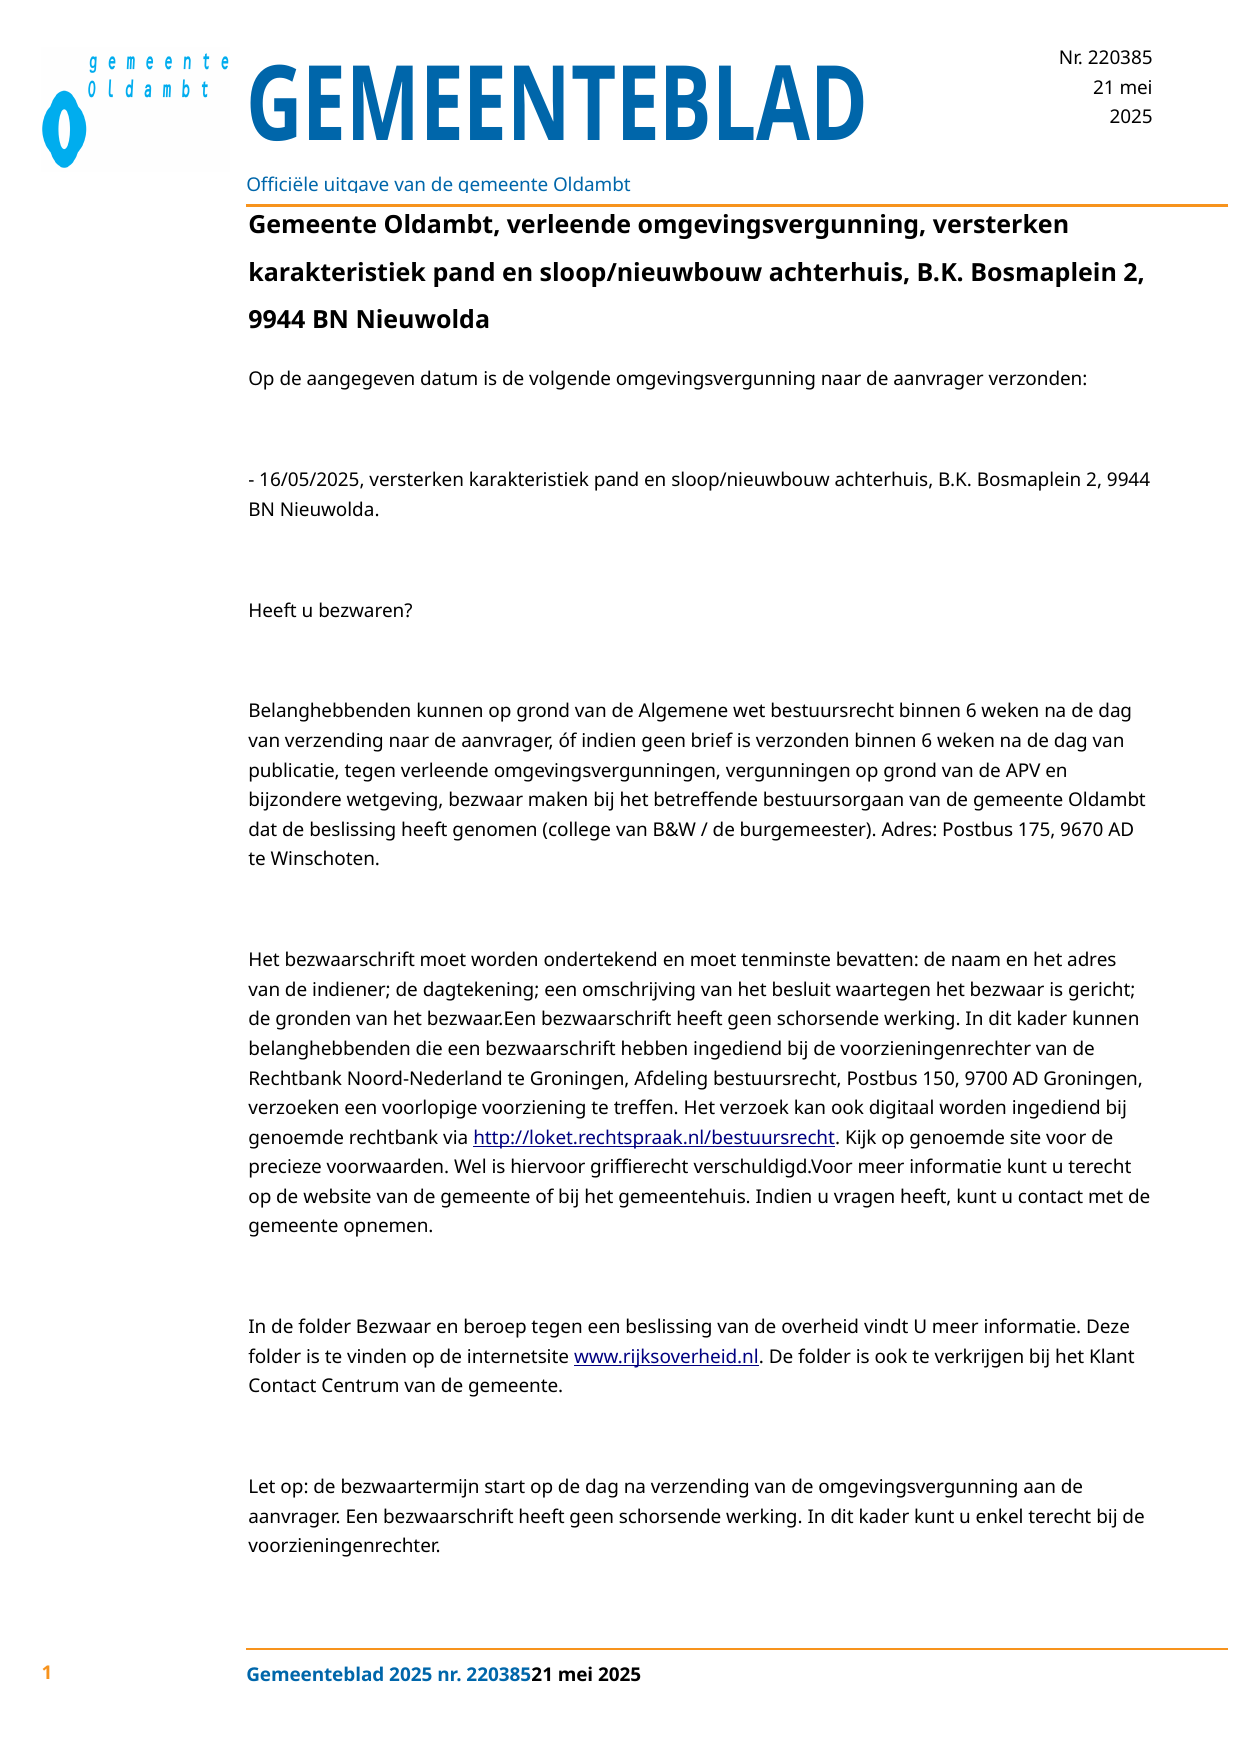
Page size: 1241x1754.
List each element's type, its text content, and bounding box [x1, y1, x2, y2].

text Gemeente Oldambt, verleende omgevingsvergunning, versterken karakteristiek pand en sloop/nieuwbouw achterhuis, B.K. Bosmaplein 2, 9944 BN Nieuwolda [248, 207, 1152, 336]
text Het bezwaarschrift moet worden ondertekend en moet tenminste bevatten: de naam en het adres van de indiener; de dagtekening; een omschrijving van het besluit waartegen het bezwaar is gericht; de gronden van het bezwaar.Een bezwaarschrift heeft geen schorsende werking. In dit kader kunnen belanghebbenden die een bezwaarschrift hebben ingediend bij de voorzieningenrechter van de Rechtbank Noord-Nederland te Groningen, Afdeling bestuursrecht, Postbus 150, 9700 AD Groningen, verzoeken een voorlopige voorziening te treffen. Het verzoek kan ook digitaal worden ingediend bij genoemde rechtbank via http://loket.rechtspraak.nl/bestuursrecht. Kijk op genoemde site voor de precieze voorwaarden. Wel is hiervoor griffierecht verschuldigd.Voor meer informatie kunt u terecht op de website van de gemeente of bij het gemeentehuis. Indien u vragen heeft, kunt u contact met de gemeente opnemen. [248, 946, 1152, 1238]
text - 16/05/2025, versterken karakteristiek pand en sloop/nieuwbouw achterhuis, B.K. Bosmaplein 2, 9944 BN Nieuwolda. [248, 466, 1152, 522]
text In de folder Bezwaar en beroep tegen een beslissing van de overheid vindt U meer informatie. Deze folder is te vinden op de internetsite www.rijksoverheid.nl. De folder is ook te verkrijgen bij het Klant Contact Centrum van de gemeente. [248, 1313, 1152, 1398]
picture [41, 47, 231, 172]
text Let op: de bezwaartermijn start op de dag na verzending van de omgevingsvergunning aan de aanvrager. Een bezwaarschrift heeft geen schorsende werking. In dit kader kunt u enkel terecht bij de voorzieningenrechter. [248, 1473, 1152, 1558]
text Heeft u bezwaren? [248, 597, 1152, 622]
text Belanghebbenden kunnen op grond van de Algemene wet bestuursrecht binnen 6 weken na de dag van verzending naar de aanvrager, óf indien geen brief is verzonden binnen 6 weken na de dag van publicatie, tegen verleende omgevingsvergunningen, vergunningen op grond van de APV en bijzondere wetgeving, bezwaar maken bij het betreffende bestuursorgaan van de gemeente Oldambt dat de beslissing heeft genomen (college van B&W / de burgemeester). Adres: Postbus 175, 9670 AD te Winschoten. [248, 698, 1152, 871]
text Op de aangegeven datum is de volgende omgevingsvergunning naar de aanvrager verzonden: [248, 366, 1152, 391]
